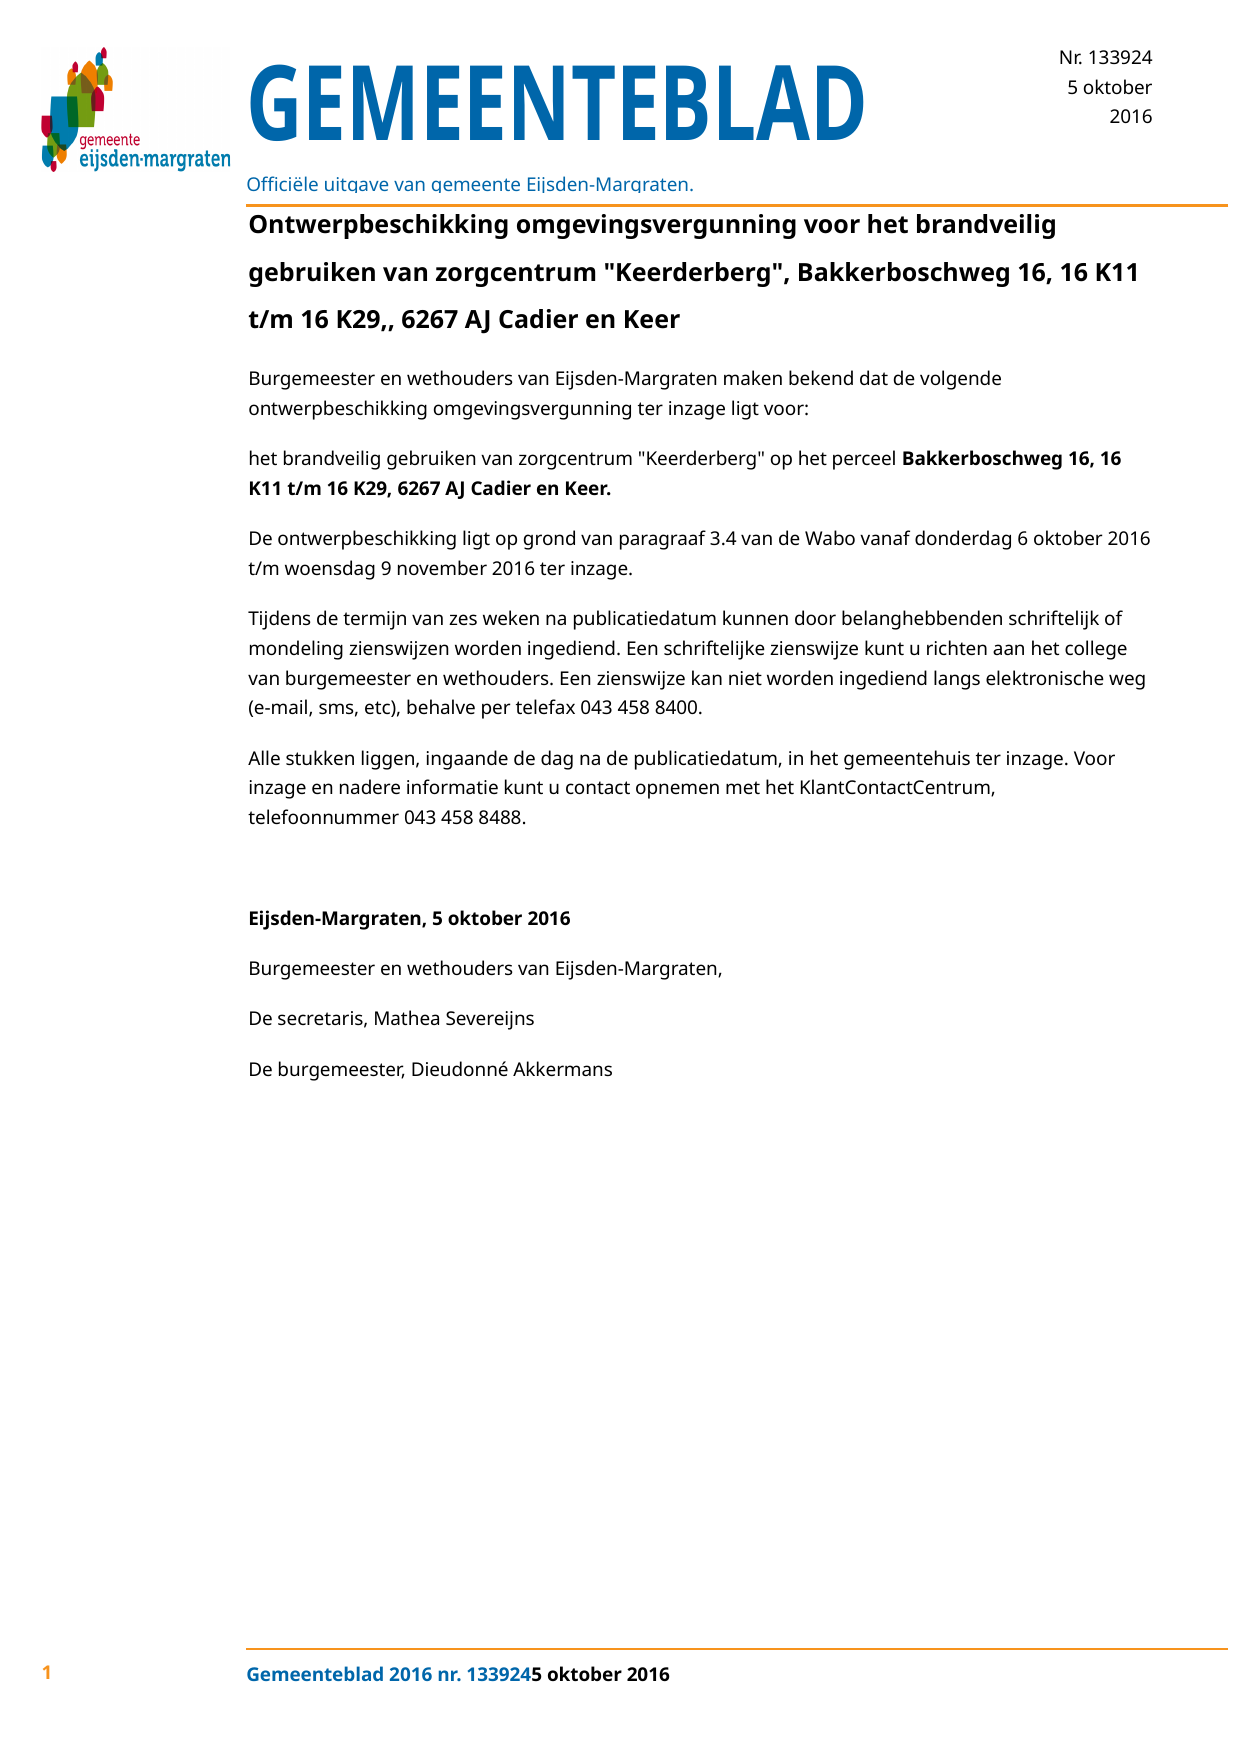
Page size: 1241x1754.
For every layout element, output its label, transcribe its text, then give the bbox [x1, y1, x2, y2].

text De burgemeester, Dieudonné Akkermans [248, 1056, 1152, 1082]
text De ontwerpbeschikking ligt op grond van paragraaf 3.4 van de Wabo vanaf donderdag 6 oktober 2016 t/m woensdag 9 november 2016 ter inzage. [248, 526, 1152, 581]
text De secretaris, Mathea Severeijns [248, 1006, 1152, 1031]
text Ontwerpbeschikking omgevingsvergunning voor het brandveilig gebruiken van zorgcentrum "Keerderberg", Bakkerboschweg 16, 16 K11 t/m 16 K29,, 6267 AJ Cadier en Keer [248, 207, 1152, 336]
text Eijsden-Margraten, 5 oktober 2016 [248, 905, 1152, 930]
text Tijdens de termijn van zes weken na publicatiedatum kunnen door belanghebbenden schriftelijk of mondeling zienswijzen worden ingediend. Een schriftelijke zienswijze kunt u richten aan het college van burgemeester en wethouders. Een zienswijze kan niet worden ingediend langs elektronische weg (e-mail, sms, etc), behalve per telefax 043 458 8400. [248, 606, 1152, 720]
picture [41, 47, 231, 172]
text Burgemeester en wethouders van Eijsden-Margraten, [248, 955, 1152, 981]
text Burgemeester en wethouders van Eijsden-Margraten maken bekend dat de volgende ontwerpbeschikking omgevingsvergunning ter inzage ligt voor: [248, 366, 1152, 421]
text het brandveilig gebruiken van zorgcentrum "Keerderberg" op het perceel Bakkerboschweg 16, 16 K11 t/m 16 K29, 6267 AJ Cadier en Keer. [248, 446, 1152, 501]
text Alle stukken liggen, ingaande de dag na de publicatiedatum, in het gemeentehuis ter inzage. Voor inzage en nadere informatie kunt u contact opnemen met het KlantContactCentrum, telefoonnummer 043 458 8488. [248, 745, 1152, 829]
